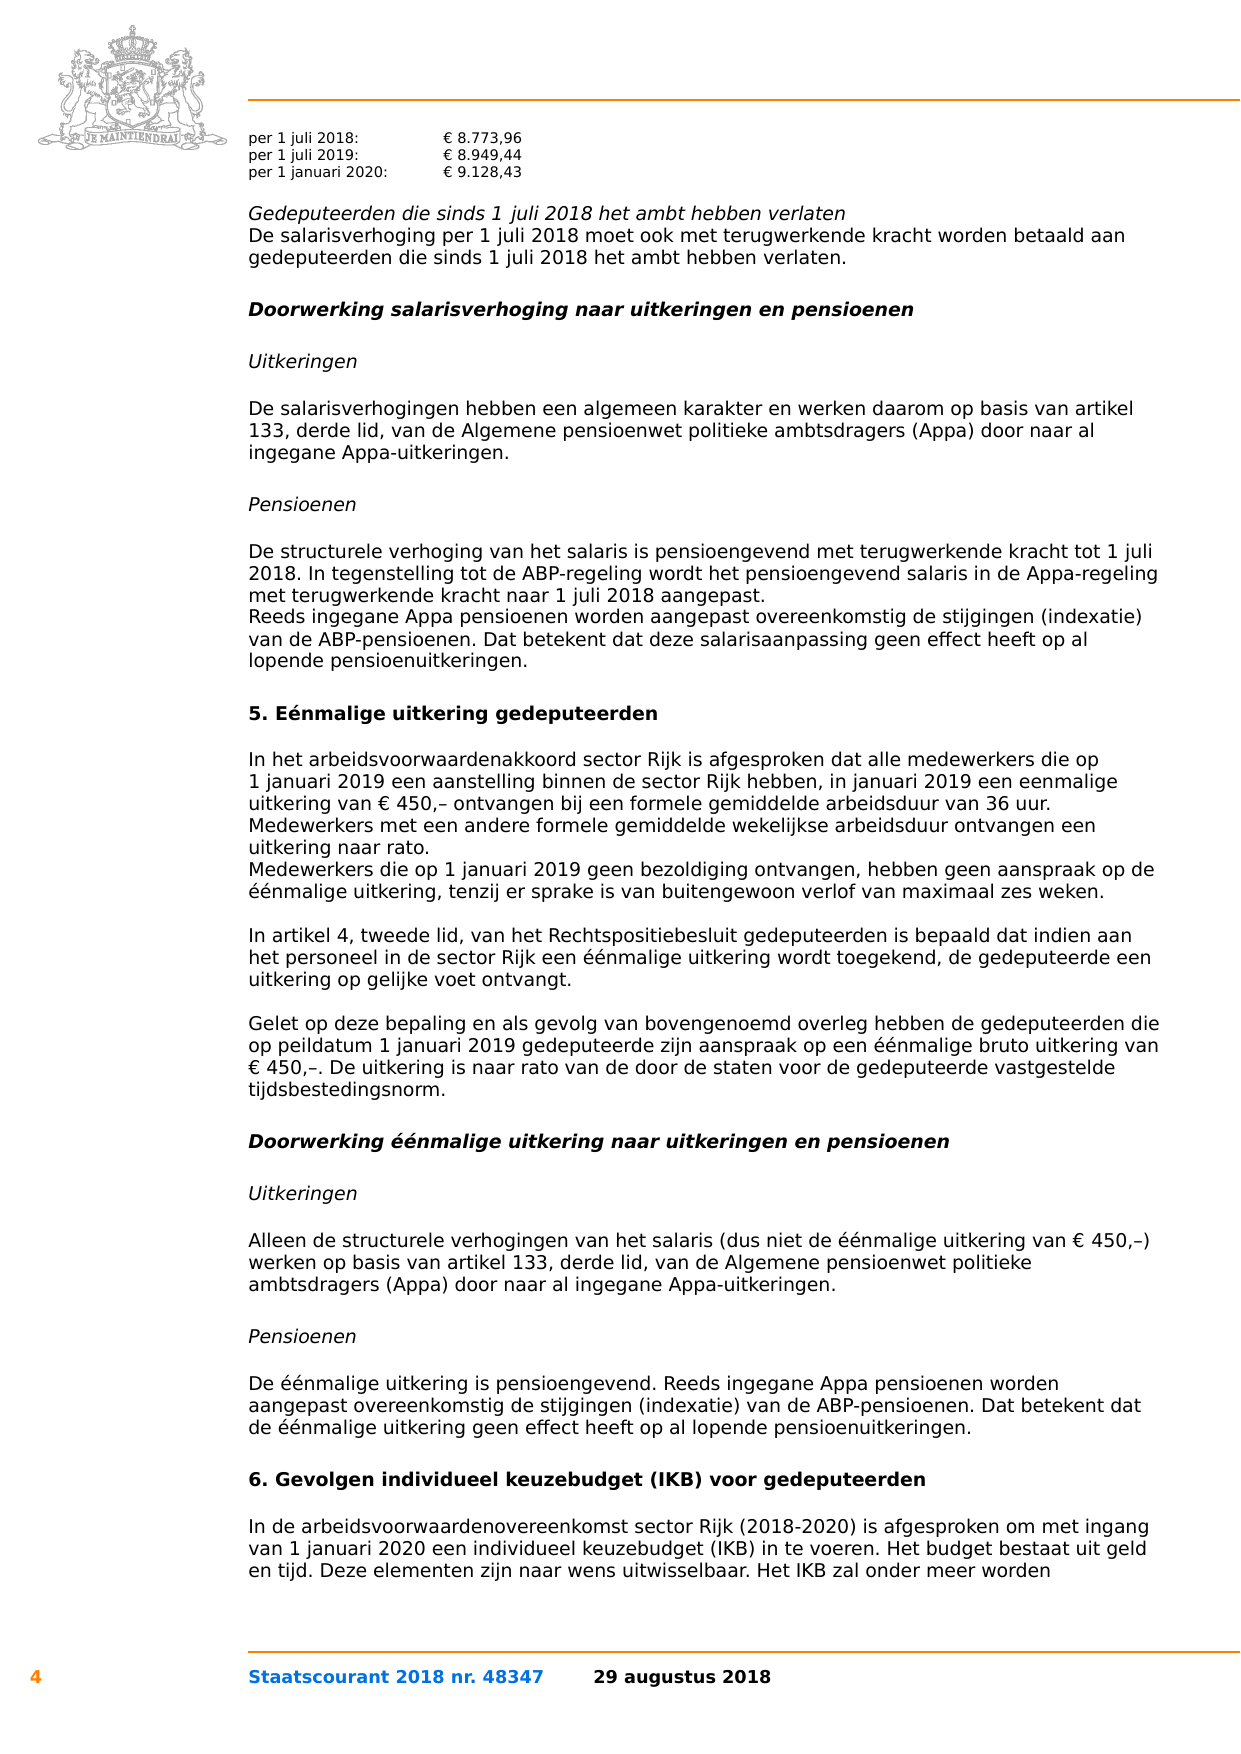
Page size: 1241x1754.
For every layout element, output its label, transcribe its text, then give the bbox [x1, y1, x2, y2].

subtitle Uitkeringen [248, 1183, 1163, 1205]
table_cell € 8.773,96 [437, 130, 1163, 147]
subtitle 5. Eénmalige uitkering gedeputeerden [248, 702, 1163, 724]
table_cell € 9.128,43 [437, 164, 1163, 181]
subtitle 6. Gevolgen individueel keuzebudget (IKB) voor gedeputeerden [248, 1469, 1163, 1491]
text In het arbeidsvoorwaardenakkoord sector Rijk is afgesproken dat alle medewerkers die op 1 januari 2019 een aanstelling binnen de sector Rijk hebben, in januari 2019 een eenmalige uitkering van € 450,– ontvangen bij een formele gemiddelde arbeidsduur van 36 uur. Medewerkers met een andere formele gemiddelde wekelijkse arbeidsduur ontvangen een uitkering naar rato. [248, 749, 1163, 859]
text Gelet op deze bepaling en als gevolg van bovengenoemd overleg hebben de gedeputeerden die op peildatum 1 januari 2019 gedeputeerde zijn aanspraak op een éénmalige bruto uitkering van € 450,–. De uitkering is naar rato van de door de staten voor de gedeputeerde vastgestelde tijdsbestedingsnorm. [248, 1013, 1163, 1101]
subtitle Uitkeringen [248, 351, 1163, 373]
text Medewerkers die op 1 januari 2019 geen bezoldiging ontvangen, hebben geen aanspraak op de éénmalige uitkering, tenzij er sprake is van buitengewoon verlof van maximaal zes weken. [248, 859, 1163, 903]
table_cell per 1 juli 2018: [248, 130, 437, 147]
text De salarisverhogingen hebben een algemeen karakter en werken daarom op basis van artikel 133, derde lid, van de Algemene pensioenwet politieke ambtsdragers (Appa) door naar al ingegane Appa-uitkeringen. [248, 398, 1163, 463]
text De structurele verhoging van het salaris is pensioengevend met terugwerkende kracht tot 1 juli 2018. In tegenstelling tot de ABP-regeling wordt het pensioengevend salaris in de Appa-regeling met terugwerkende kracht naar 1 juli 2018 aangepast. [248, 541, 1163, 606]
text Alleen de structurele verhogingen van het salaris (dus niet de éénmalige uitkering van € 450,–) werken op basis van artikel 133, derde lid, van de Algemene pensioenwet politieke ambtsdragers (Appa) door naar al ingegane Appa-uitkeringen. [248, 1230, 1163, 1296]
text In de arbeidsvoorwaardenovereenkomst sector Rijk (2018-2020) is afgesproken om met ingang van 1 januari 2020 een individueel keuzebudget (IKB) in te voeren. Het budget bestaat uit geld en tijd. Deze elementen zijn naar wens uitwisselbaar. Het IKB zal onder meer worden [248, 1516, 1163, 1582]
subtitle Pensioenen [248, 493, 1163, 516]
text Gedeputeerden die sinds 1 juli 2018 het ambt hebben verlaten [248, 203, 1163, 225]
subtitle Doorwerking éénmalige uitkering naar uitkeringen en pensioenen [248, 1131, 1163, 1153]
table_cell € 8.949,44 [437, 147, 1163, 164]
text De éénmalige uitkering is pensioengevend. Reeds ingegane Appa pensioenen worden aangepast overeenkomstig de stijgingen (indexatie) van de ABP-pensioenen. Dat betekent dat de éénmalige uitkering geen effect heeft op al lopende pensioenuitkeringen. [248, 1373, 1163, 1439]
picture [38, 25, 227, 150]
text De salarisverhoging per 1 juli 2018 moet ook met terugwerkende kracht worden betaald aan gedeputeerden die sinds 1 juli 2018 het ambt hebben verlaten. [248, 225, 1163, 269]
table_cell per 1 januari 2020: [248, 164, 437, 181]
subtitle Doorwerking salarisverhoging naar uitkeringen en pensioenen [248, 299, 1163, 321]
table_cell per 1 juli 2019: [248, 147, 437, 164]
text Reeds ingegane Appa pensioenen worden aangepast overeenkomstig de stijgingen (indexatie) van de ABP-pensioenen. Dat betekent dat deze salarisaanpassing geen effect heeft op al lopende pensioenuitkeringen. [248, 606, 1163, 672]
subtitle Pensioenen [248, 1326, 1163, 1348]
text In artikel 4, tweede lid, van het Rechtspositiebesluit gedeputeerden is bepaald dat indien aan het personeel in de sector Rijk een éénmalige uitkering wordt toegekend, de gedeputeerde een uitkering op gelijke voet ontvangt. [248, 925, 1163, 991]
